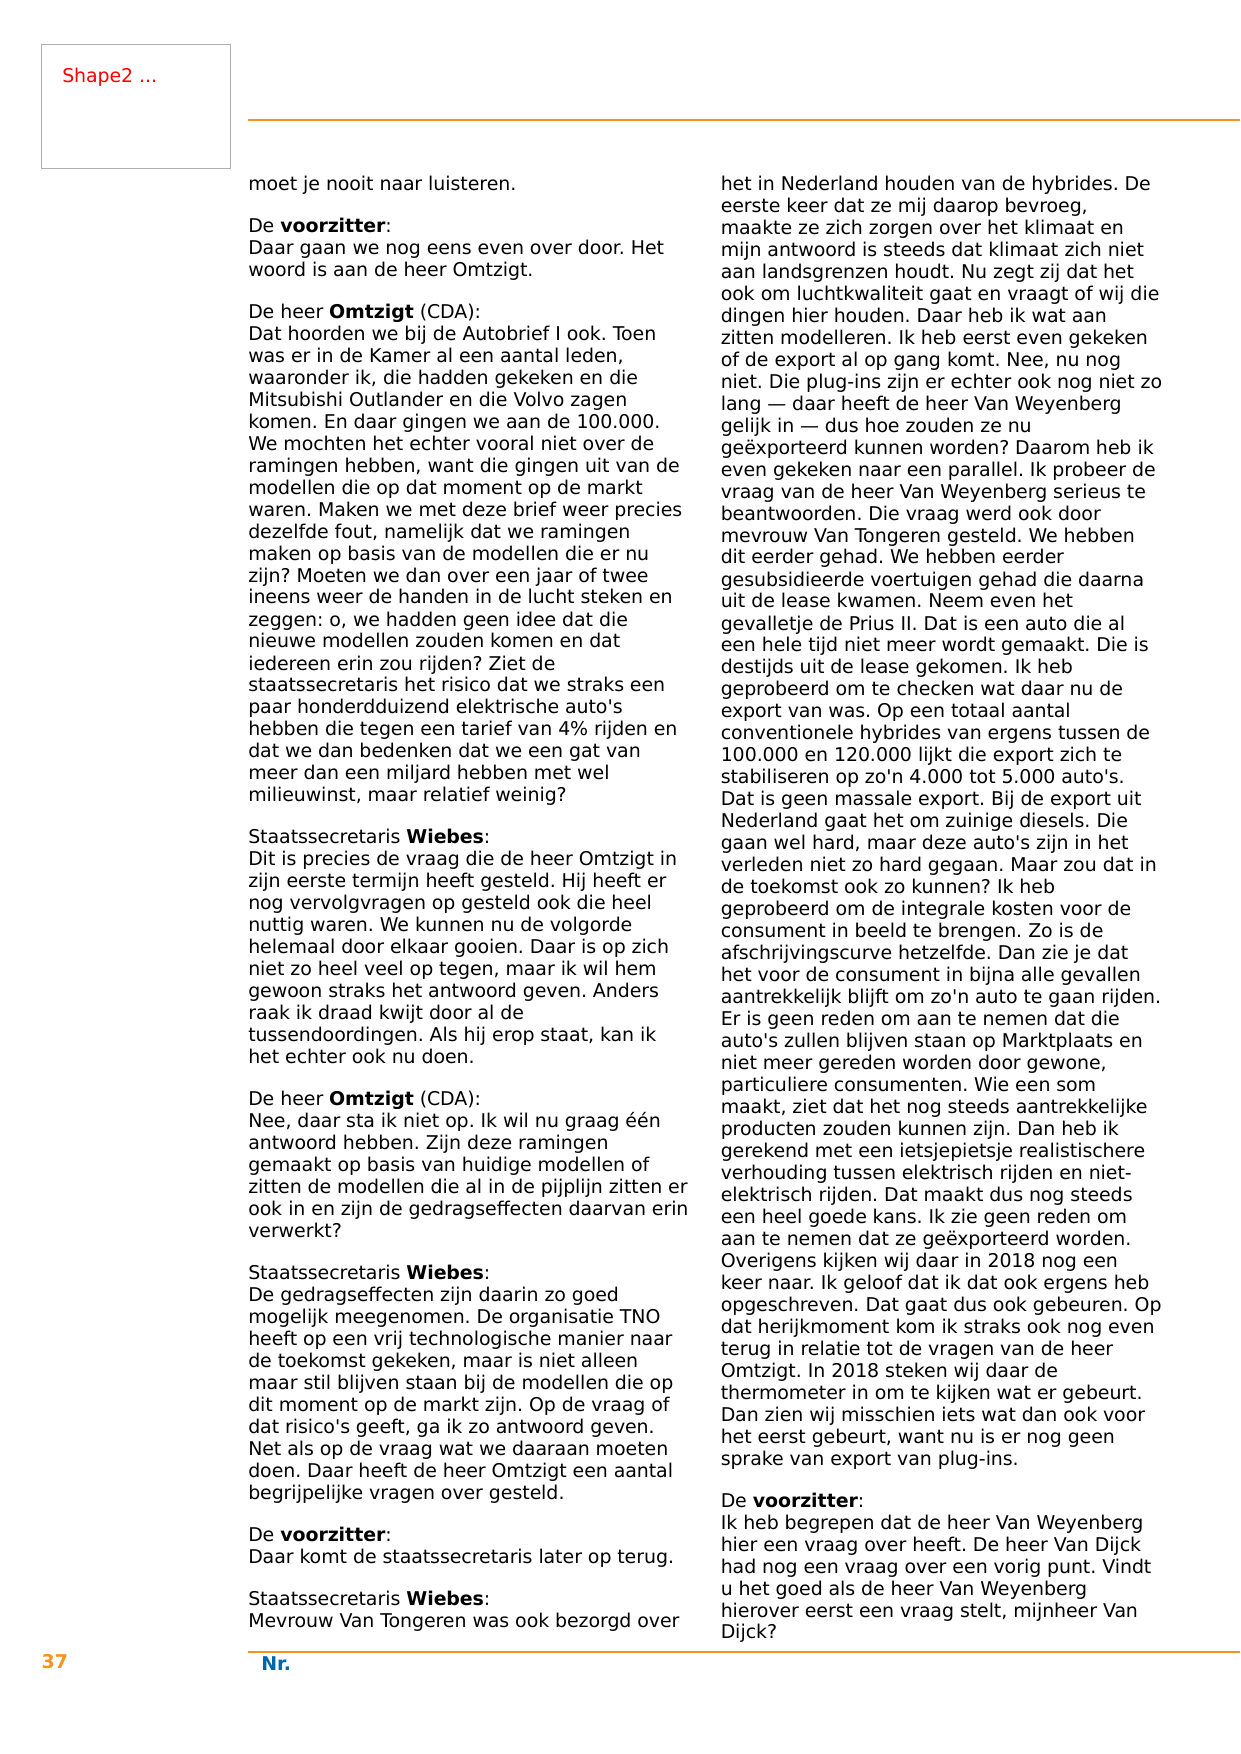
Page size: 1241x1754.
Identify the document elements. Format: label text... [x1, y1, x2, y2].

text het in Nederland houden van de hybrides. De eerste keer dat ze mij daarop bevroeg, maakte ze zich zorgen over het klimaat en mijn antwoord is steeds dat klimaat zich niet aan landsgrenzen houdt. Nu zegt zij dat het ook om luchtkwaliteit gaat en vraagt of wij die dingen hier houden. Daar heb ik wat aan zitten modelleren. Ik heb eerst even gekeken of de export al op gang komt. Nee, nu nog niet. Die plug-ins zijn er echter ook nog niet zo lang — daar heeft de heer Van Weyenberg gelijk in — dus hoe zouden ze nu geëxporteerd kunnen worden? Daarom heb ik even gekeken naar een parallel. Ik probeer de vraag van de heer Van Weyenberg serieus te beantwoorden. Die vraag werd ook door mevrouw Van Tongeren gesteld. We hebben dit eerder gehad. We hebben eerder gesubsidieerde voertuigen gehad die daarna uit de lease kwamen. Neem even het gevalletje de Prius II. Dat is een auto die al een hele tijd niet meer wordt gemaakt. Die is destijds uit de lease gekomen. Ik heb geprobeerd om te checken wat daar nu de export van was. Op een totaal aantal conventionele hybrides van ergens tussen de 100.000 en 120.000 lijkt die export zich te stabiliseren op zo'n 4.000 tot 5.000 auto's. Dat is geen massale export. Bij de export uit Nederland gaat het om zuinige diesels. Die gaan wel hard, maar deze auto's zijn in het verleden niet zo hard gegaan. Maar zou dat in de toekomst ook zo kunnen? Ik heb geprobeerd om de integrale kosten voor de consument in beeld te brengen. Zo is de afschrijvingscurve hetzelfde. Dan zie je dat het voor de consument in bijna alle gevallen aantrekkelijk blijft om zo'n auto te gaan rijden. Er is geen reden om aan te nemen dat die auto's zullen blijven staan op Marktplaats en niet meer gereden worden door gewone, particuliere consumenten. Wie een som maakt, ziet dat het nog steeds aantrekkelijke producten zouden kunnen zijn. Dan heb ik gerekend met een ietsjepietsje realistischere verhouding tussen elektrisch rijden en niet-elektrisch rijden. Dat maakt dus nog steeds een heel goede kans. Ik zie geen reden om aan te nemen dat ze geëxporteerd worden. Overigens kijken wij daar in 2018 nog een keer naar. Ik geloof dat ik dat ook ergens heb opgeschreven. Dat gaat dus ook gebeuren. Op dat herijkmoment kom ik straks ook nog even terug in relatie tot de vragen van de heer Omtzigt. In 2018 steken wij daar de thermometer in om te kijken wat er gebeurt. Dan zien wij misschien iets wat dan ook voor het eerst gebeurt, want nu is er nog geen sprake van export van plug-ins. [721, 173, 1163, 1469]
text Staatssecretaris Wiebes: [248, 1588, 691, 1609]
text De voorzitter: [721, 1489, 1163, 1512]
text Ik heb begrepen dat de heer Van Weyenberg hier een vraag over heeft. De heer Van Dijck had nog een vraag over een vorig punt. Vindt u het goed als de heer Van Weyenberg hierover eerst een vraag stelt, mijnheer Van Dijck? [721, 1512, 1163, 1643]
text Daar komt de staatssecretaris later op terug. [248, 1546, 691, 1568]
text De voorzitter: [248, 215, 691, 237]
text De heer Omtzigt (CDA): [248, 301, 691, 323]
text Dat hoorden we bij de Autobrief I ook. Toen was er in de Kamer al een aantal leden, waaronder ik, die hadden gekeken en die Mitsubishi Outlander en die Volvo zagen komen. En daar gingen we aan de 100.000. We mochten het echter vooral niet over de ramingen hebben, want die gingen uit van de modellen die op dat moment op de markt waren. Maken we met deze brief weer precies dezelfde fout, namelijk dat we ramingen maken op basis van de modellen die er nu zijn? Moeten we dan over een jaar of twee ineens weer de handen in de lucht steken en zeggen: o, we hadden geen idee dat die nieuwe modellen zouden komen en dat iedereen erin zou rijden? Ziet de staatssecretaris het risico dat we straks een paar honderdduizend elektrische auto's hebben die tegen een tarief van 4% rijden en dat we dan bedenken dat we een gat van meer dan een miljard hebben met wel milieuwinst, maar relatief weinig? [248, 323, 691, 806]
text De heer Omtzigt (CDA): [248, 1088, 691, 1110]
text Nee, daar sta ik niet op. Ik wil nu graag één antwoord hebben. Zijn deze ramingen gemaakt op basis van huidige modellen of zitten de modellen die al in de pijplijn zitten er ook in en zijn de gedragseffecten daarvan erin verwerkt? [248, 1110, 691, 1242]
text De voorzitter: [248, 1524, 691, 1546]
text Mevrouw Van Tongeren was ook bezorgd over [248, 1609, 691, 1632]
text moet je nooit naar luisteren. [248, 173, 691, 195]
text Staatssecretaris Wiebes: [248, 1262, 691, 1284]
text Staatssecretaris Wiebes: [248, 826, 691, 848]
text Dit is precies de vraag die de heer Omtzigt in zijn eerste termijn heeft gesteld. Hij heeft er nog vervolgvragen op gesteld ook die heel nuttig waren. We kunnen nu de volgorde helemaal door elkaar gooien. Daar is op zich niet zo heel veel op tegen, maar ik wil hem gewoon straks het antwoord geven. Anders raak ik draad kwijt door al de tussendoordingen. Als hij erop staat, kan ik het echter ook nu doen. [248, 848, 691, 1068]
text De gedragseffecten zijn daarin zo goed mogelijk meegenomen. De organisatie TNO heeft op een vrij technologische manier naar de toekomst gekeken, maar is niet alleen maar stil blijven staan bij de modellen die op dit moment op de markt zijn. Op de vraag of dat risico's geeft, ga ik zo antwoord geven. Net als op de vraag wat we daaraan moeten doen. Daar heeft de heer Omtzigt een aantal begrijpelijke vragen over gesteld. [248, 1284, 691, 1504]
text Daar gaan we nog eens even over door. Het woord is aan de heer Omtzigt. [248, 237, 691, 281]
